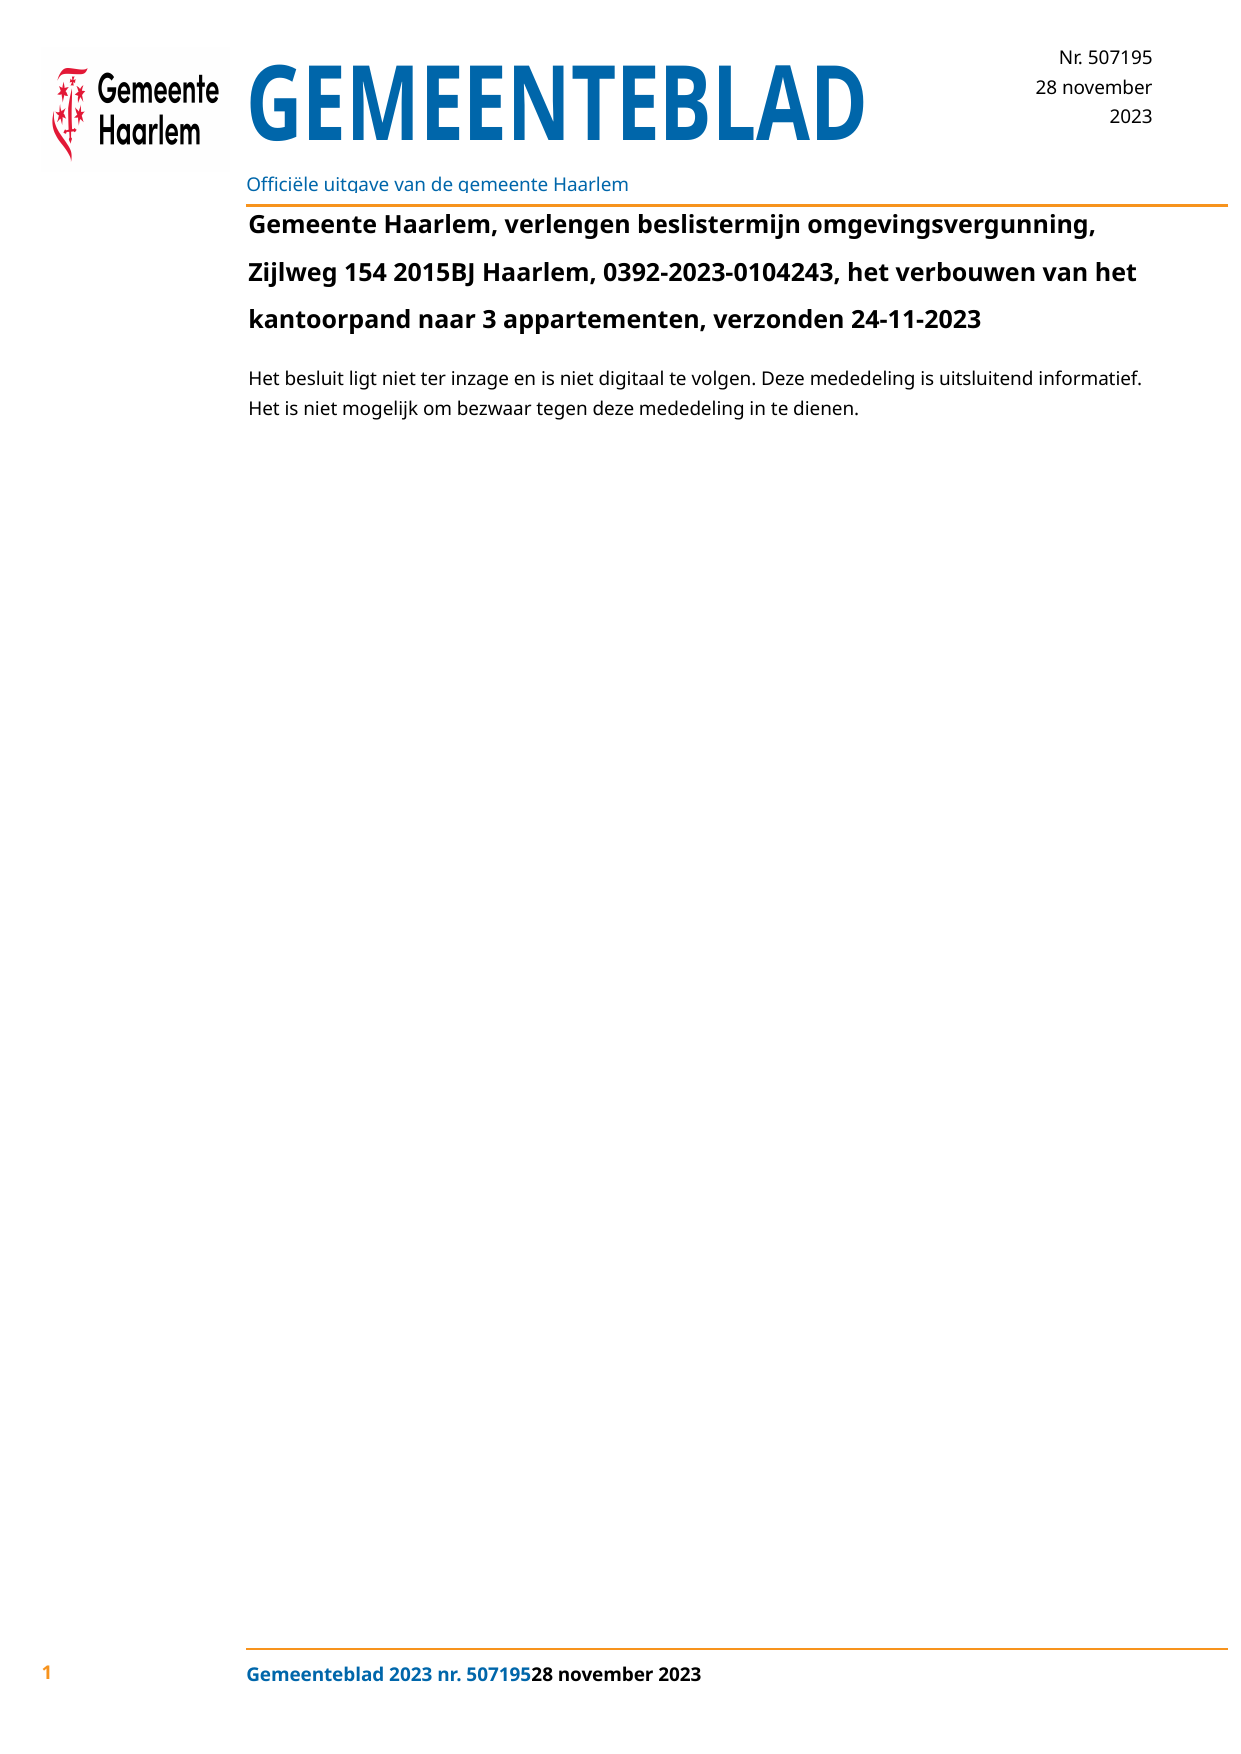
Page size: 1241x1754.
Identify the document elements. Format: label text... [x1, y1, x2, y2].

text Gemeente Haarlem, verlengen beslistermijn omgevingsvergunning, Zijlweg 154 2015BJ Haarlem, 0392-2023-0104243, het verbouwen van het kantoorpand naar 3 appartementen, verzonden 24-11-2023 [248, 207, 1152, 336]
text Het besluit ligt niet ter inzage en is niet digitaal te volgen. Deze mededeling is uitsluitend informatief. Het is niet mogelijk om bezwaar tegen deze mededeling in te dienen. [248, 366, 1152, 421]
picture [41, 47, 231, 172]
